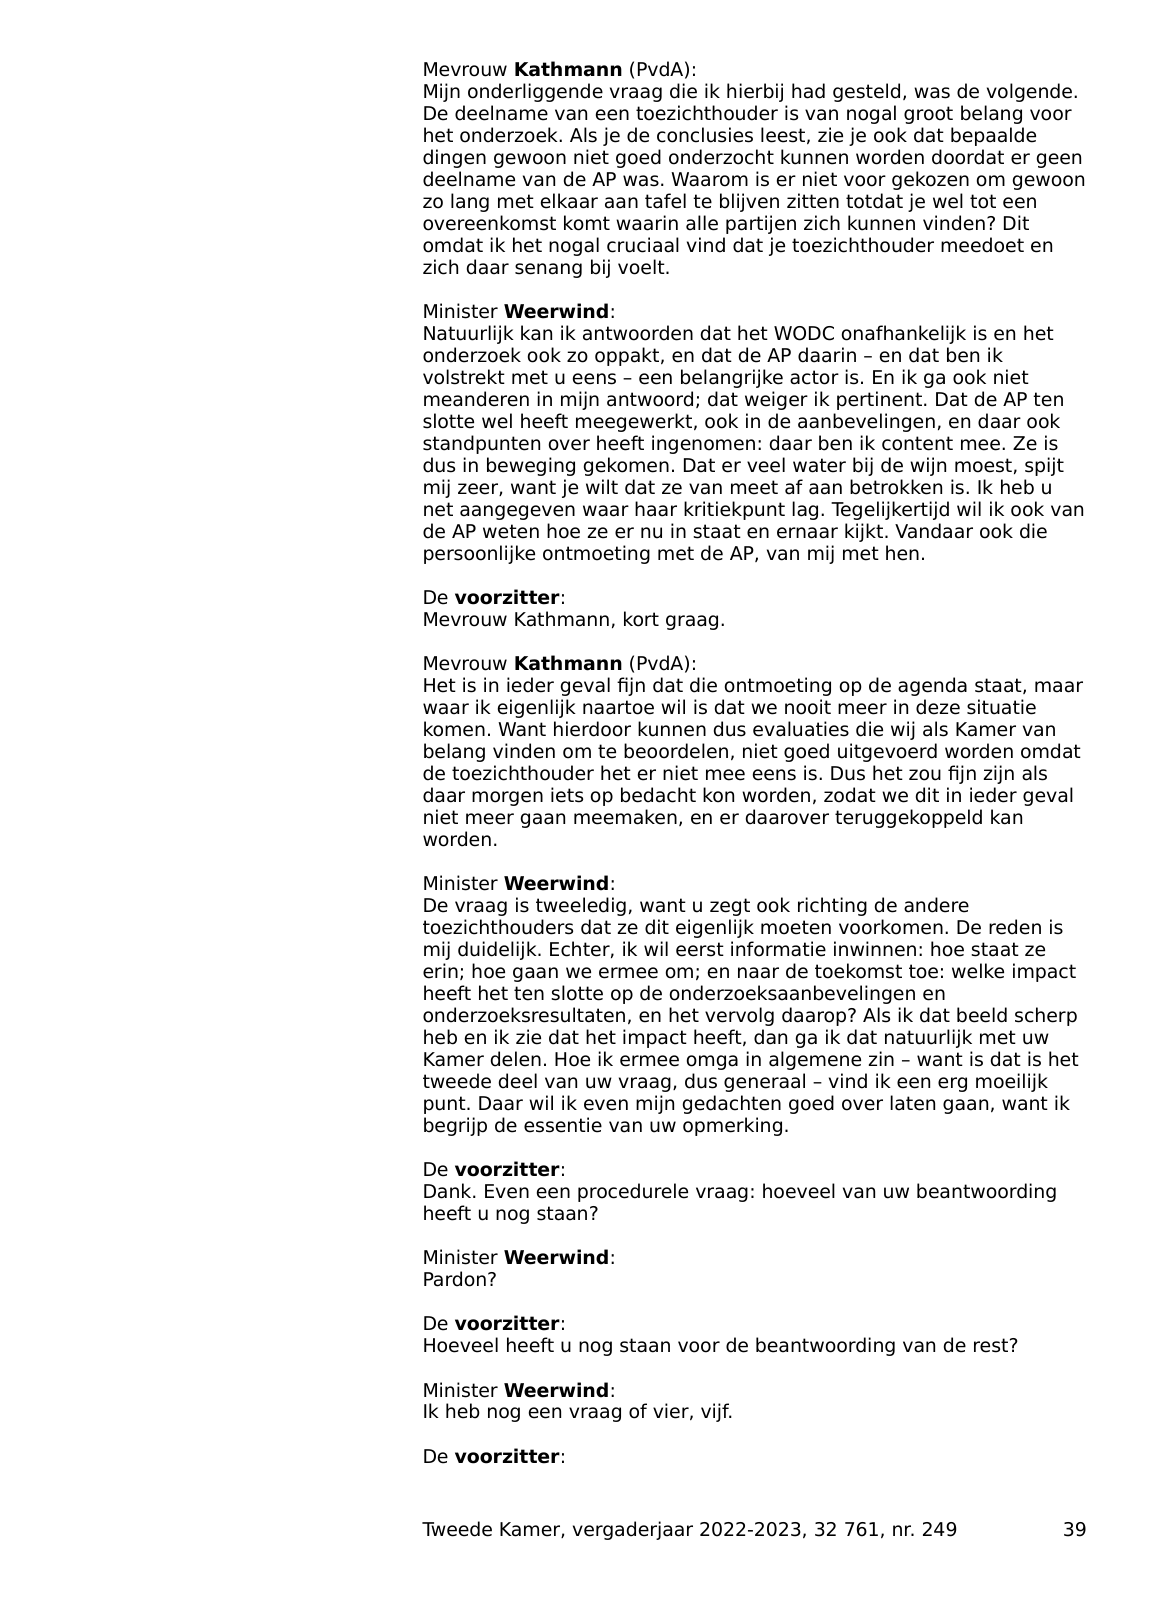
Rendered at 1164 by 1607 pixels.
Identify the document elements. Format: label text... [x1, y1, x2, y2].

text Het is in ieder geval fijn dat die ontmoeting op de agenda staat, maar waar ik eigenlijk naartoe wil is dat we nooit meer in deze situatie komen. Want hierdoor kunnen dus evaluaties die wij als Kamer van belang vinden om te beoordelen, niet goed uitgevoerd worden omdat de toezichthouder het er niet mee eens is. Dus het zou fijn zijn als daar morgen iets op bedacht kon worden, zodat we dit in ieder geval niet meer gaan meemaken, en er daarover teruggekoppeld kan worden. [422, 675, 1087, 851]
text Minister Weerwind: [422, 1379, 1087, 1401]
text De vraag is tweeledig, want u zegt ook richting de andere toezichthouders dat ze dit eigenlijk moeten voorkomen. De reden is mij duidelijk. Echter, ik wil eerst informatie inwinnen: hoe staat ze erin; hoe gaan we ermee om; en naar de toekomst toe: welke impact heeft het ten slotte op de onderzoeksaanbevelingen en onderzoeksresultaten, en het vervolg daarop? Als ik dat beeld scherp heb en ik zie dat het impact heeft, dan ga ik dat natuurlijk met uw Kamer delen. Hoe ik ermee omga in algemene zin – want is dat is het tweede deel van uw vraag, dus generaal – vind ik een erg moeilijk punt. Daar wil ik even mijn gedachten goed over laten gaan, want ik begrijp de essentie van uw opmerking. [422, 895, 1087, 1137]
text De voorzitter: [422, 587, 1087, 609]
text Hoeveel heeft u nog staan voor de beantwoording van de rest? [422, 1335, 1087, 1357]
text Natuurlijk kan ik antwoorden dat het WODC onafhankelijk is en het onderzoek ook zo oppakt, en dat de AP daarin – en dat ben ik volstrekt met u eens – een belangrijke actor is. En ik ga ook niet meanderen in mijn antwoord; dat weiger ik pertinent. Dat de AP ten slotte wel heeft meegewerkt, ook in de aanbevelingen, en daar ook standpunten over heeft ingenomen: daar ben ik content mee. Ze is dus in beweging gekomen. Dat er veel water bij de wijn moest, spijt mij zeer, want je wilt dat ze van meet af aan betrokken is. Ik heb u net aangegeven waar haar kritiekpunt lag. Tegelijkertijd wil ik ook van de AP weten hoe ze er nu in staat en ernaar kijkt. Vandaar ook die persoonlijke ontmoeting met de AP, van mij met hen. [422, 323, 1087, 565]
text Mijn onderliggende vraag die ik hierbij had gesteld, was de volgende. De deelname van een toezichthouder is van nogal groot belang voor het onderzoek. Als je de conclusies leest, zie je ook dat bepaalde dingen gewoon niet goed onderzocht kunnen worden doordat er geen deelname van de AP was. Waarom is er niet voor gekozen om gewoon zo lang met elkaar aan tafel te blijven zitten totdat je wel tot een overeenkomst komt waarin alle partijen zich kunnen vinden? Dit omdat ik het nogal cruciaal vind dat je toezichthouder meedoet en zich daar senang bij voelt. [422, 81, 1087, 279]
text Dank. Even een procedurele vraag: hoeveel van uw beantwoording heeft u nog staan? [422, 1181, 1087, 1225]
text De voorzitter: [422, 1313, 1087, 1335]
text De voorzitter: [422, 1159, 1087, 1181]
text Mevrouw Kathmann, kort graag. [422, 609, 1087, 631]
text Minister Weerwind: [422, 873, 1087, 895]
text Mevrouw Kathmann (PvdA): [422, 653, 1087, 675]
text Minister Weerwind: [422, 301, 1087, 323]
text Ik heb nog een vraag of vier, vijf. [422, 1401, 1087, 1423]
text Pardon? [422, 1269, 1087, 1291]
text De voorzitter: [422, 1446, 1087, 1468]
text Mevrouw Kathmann (PvdA): [422, 59, 1087, 81]
text Minister Weerwind: [422, 1247, 1087, 1269]
